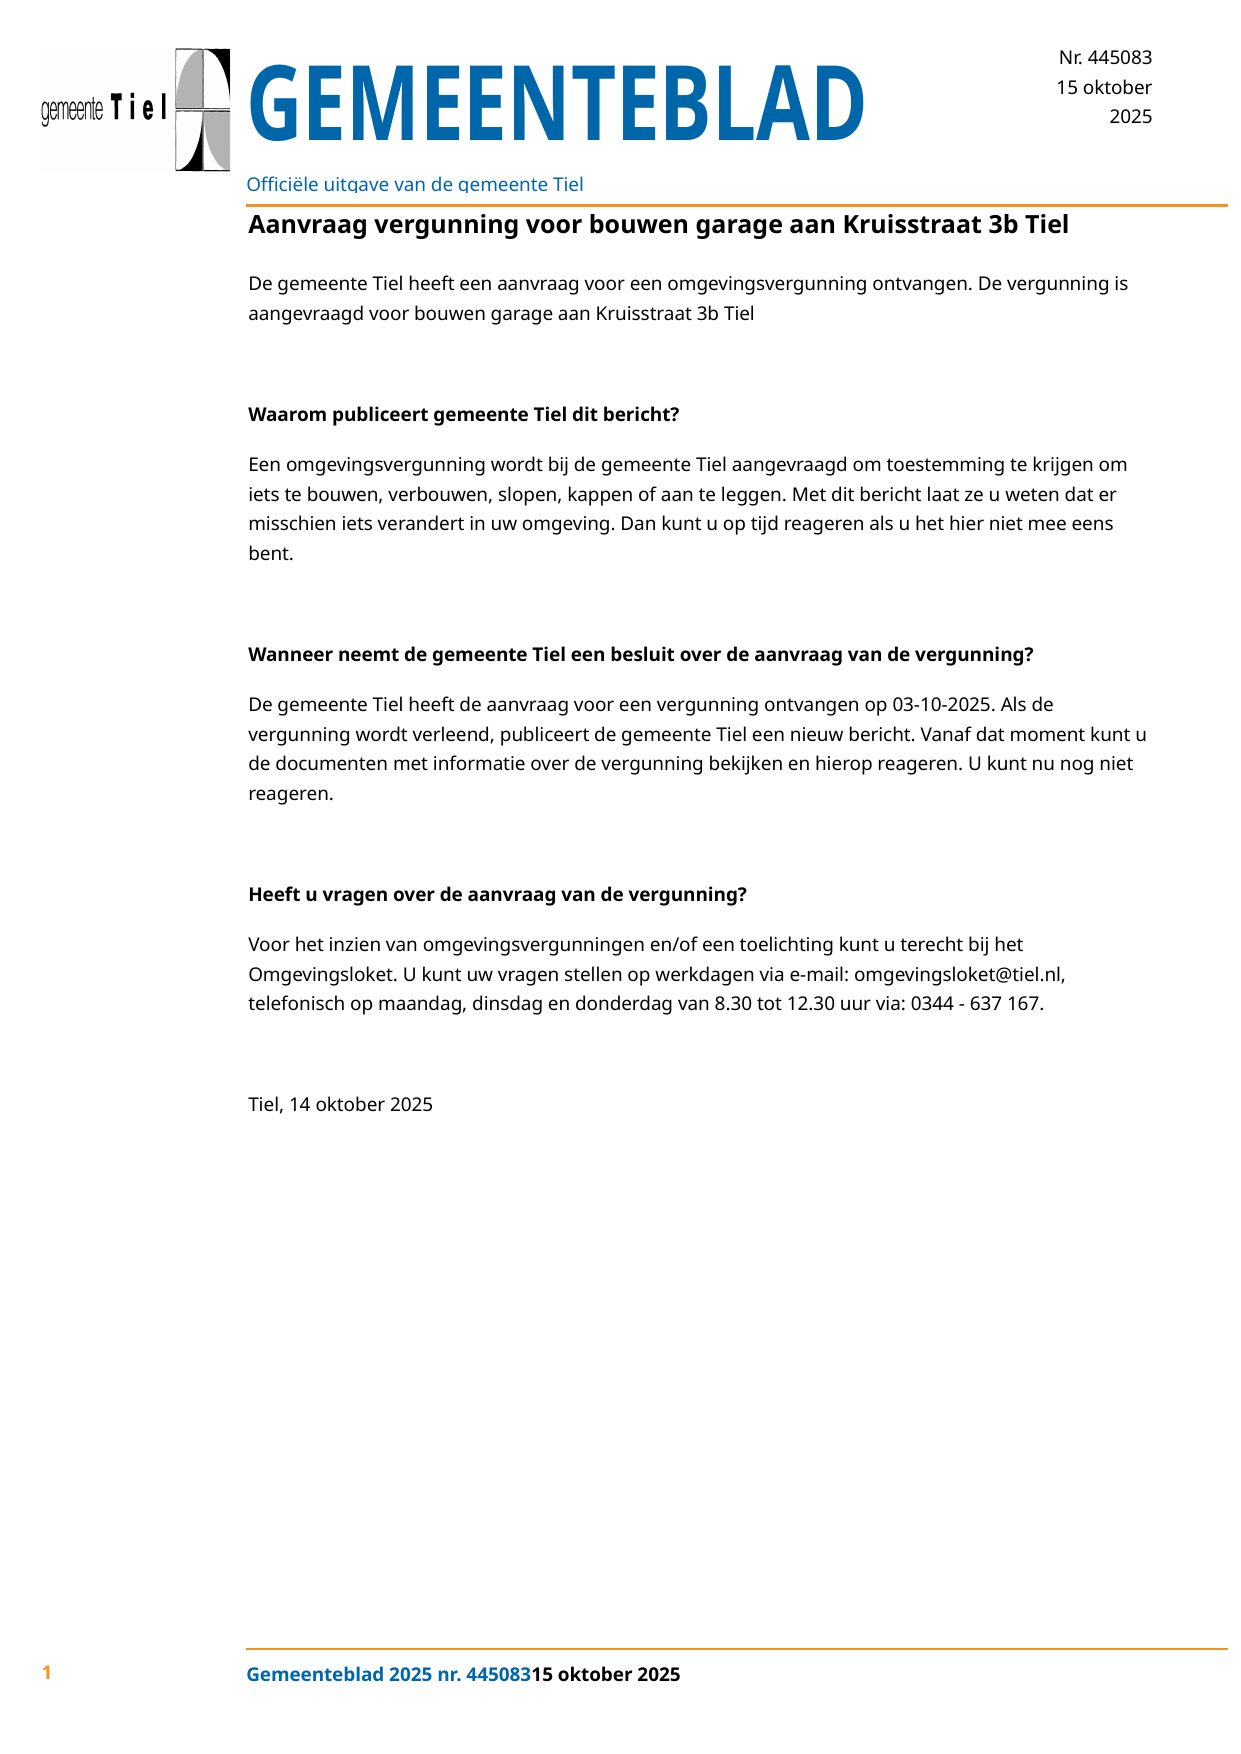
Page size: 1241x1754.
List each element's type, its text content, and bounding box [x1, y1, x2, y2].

text Heeft u vragen over de aanvraag van de vergunning? [248, 881, 1152, 906]
text Aanvraag vergunning voor bouwen garage aan Kruisstraat 3b Tiel [248, 207, 1152, 241]
text Voor het inzien van omgevingsvergunningen en/of een toelichting kunt u terecht bij het Omgevingsloket. U kunt uw vragen stellen op werkdagen via e-mail: omgevingsloket@tiel.nl, telefonisch op maandag, dinsdag en donderdag van 8.30 tot 12.30 uur via: 0344 - 637 167. [248, 931, 1152, 1016]
text Wanneer neemt de gemeente Tiel een besluit over de aanvraag van de vergunning? [248, 641, 1152, 666]
text De gemeente Tiel heeft de aanvraag voor een vergunning ontvangen op 03-10-2025. Als de vergunning wordt verleend, publiceert de gemeente Tiel een nieuw bericht. Vanaf dat moment kunt u de documenten met informatie over de vergunning bekijken en hierop reageren. U kunt nu nog niet reageren. [248, 691, 1152, 806]
text Tiel, 14 oktober 2025 [248, 1091, 1152, 1117]
picture [41, 47, 231, 172]
text Een omgevingsvergunning wordt bij de gemeente Tiel aangevraagd om toestemming te krijgen om iets te bouwen, verbouwen, slopen, kappen of aan te leggen. Met dit bericht laat ze u weten dat er misschien iets verandert in uw omgeving. Dan kunt u op tijd reageren als u het hier niet mee eens bent. [248, 451, 1152, 566]
text Waarom publiceert gemeente Tiel dit bericht? [248, 401, 1152, 426]
text De gemeente Tiel heeft een aanvraag voor een omgevingsvergunning ontvangen. De vergunning is aangevraagd voor bouwen garage aan Kruisstraat 3b Tiel [248, 270, 1152, 326]
